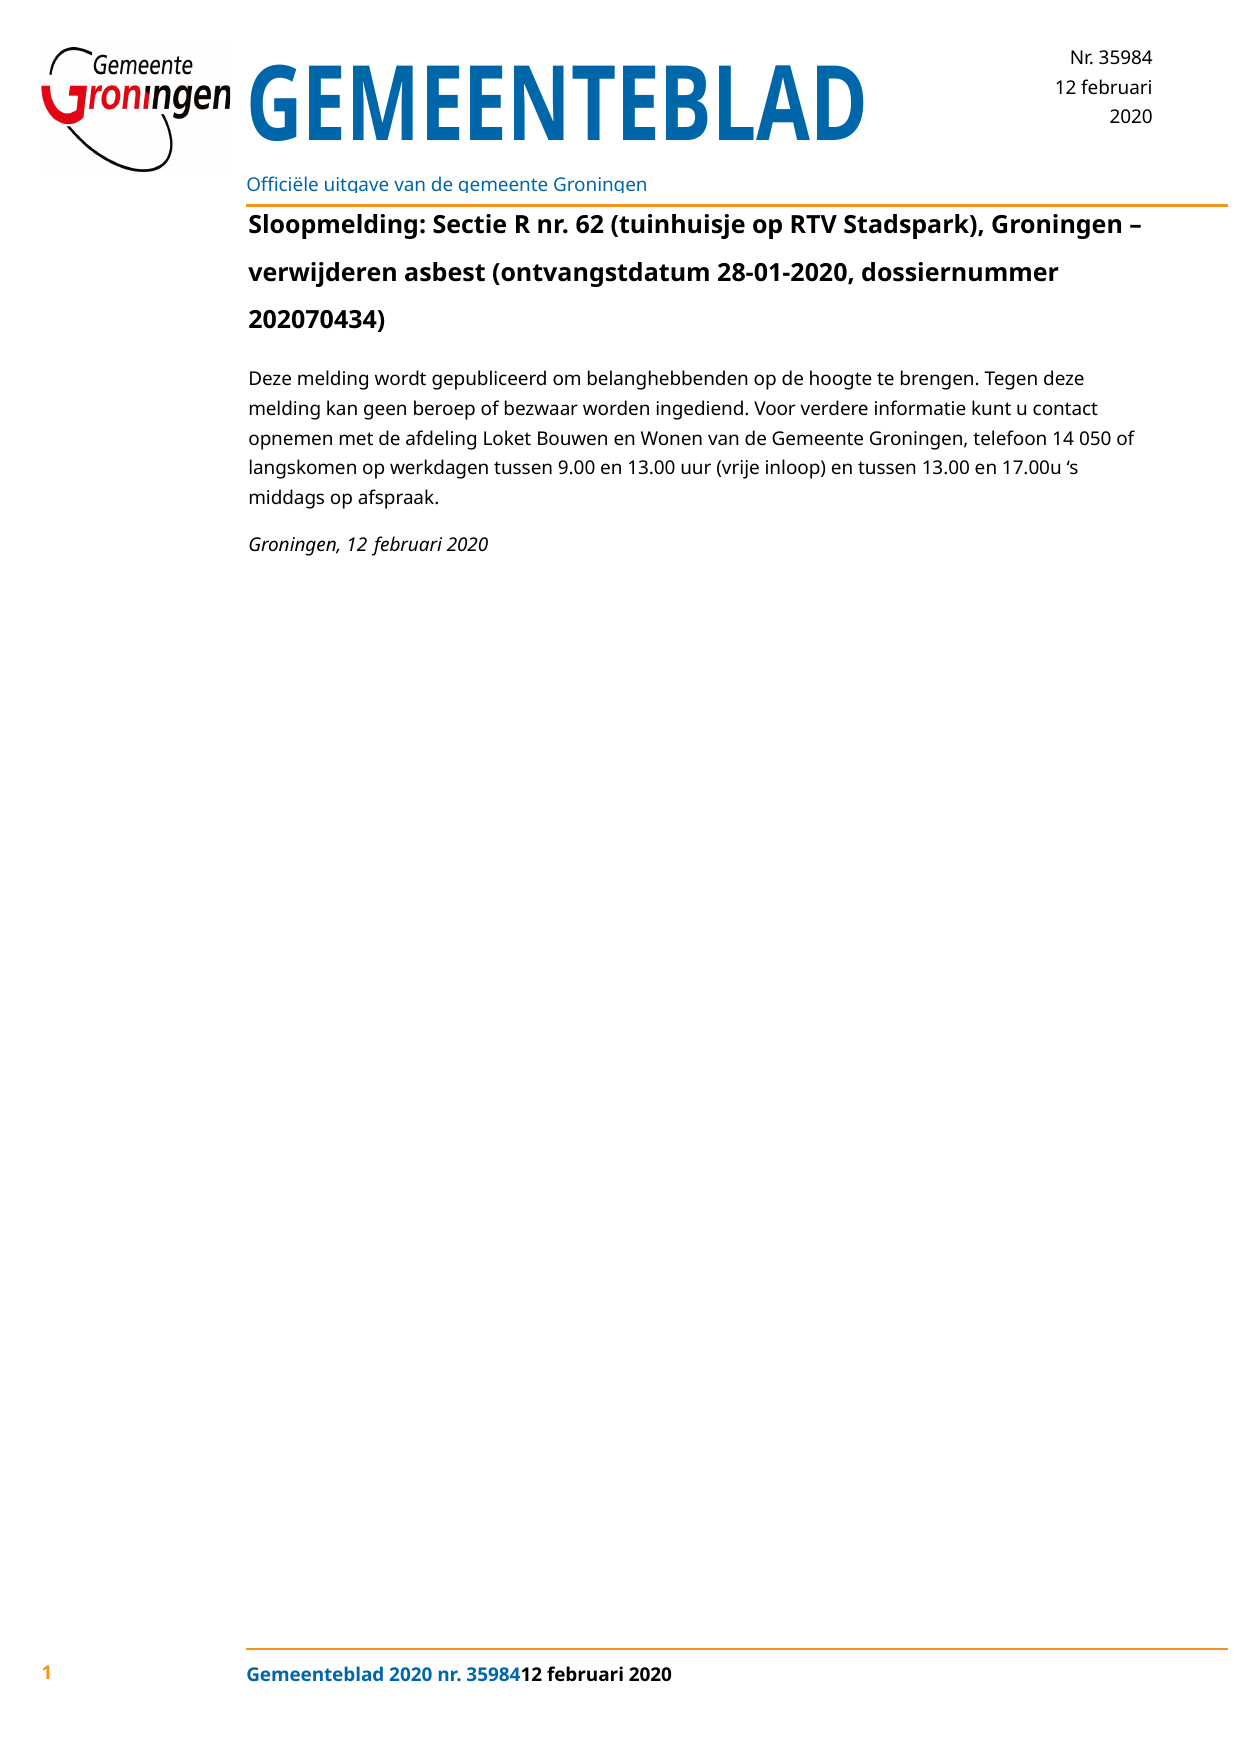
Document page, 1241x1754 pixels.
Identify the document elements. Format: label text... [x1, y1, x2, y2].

text Deze melding wordt gepubliceerd om belanghebbenden op de hoogte te brengen. Tegen deze melding kan geen beroep of bezwaar worden ingediend. Voor verdere informatie kunt u contact opnemen met de afdeling Loket Bouwen en Wonen van de Gemeente Groningen, telefoon 14 050 of langskomen op werkdagen tussen 9.00 en 13.00 uur (vrije inloop) en tussen 13.00 en 17.00u ‘s middags op afspraak. [248, 366, 1152, 509]
text Sloopmelding: Sectie R nr. 62 (tuinhuisje op RTV Stadspark), Groningen – verwijderen asbest (ontvangstdatum 28-01-2020, dossiernummer 202070434) [248, 207, 1152, 336]
picture [41, 47, 231, 172]
text Groningen, 12 februari 2020 [248, 532, 1152, 557]
